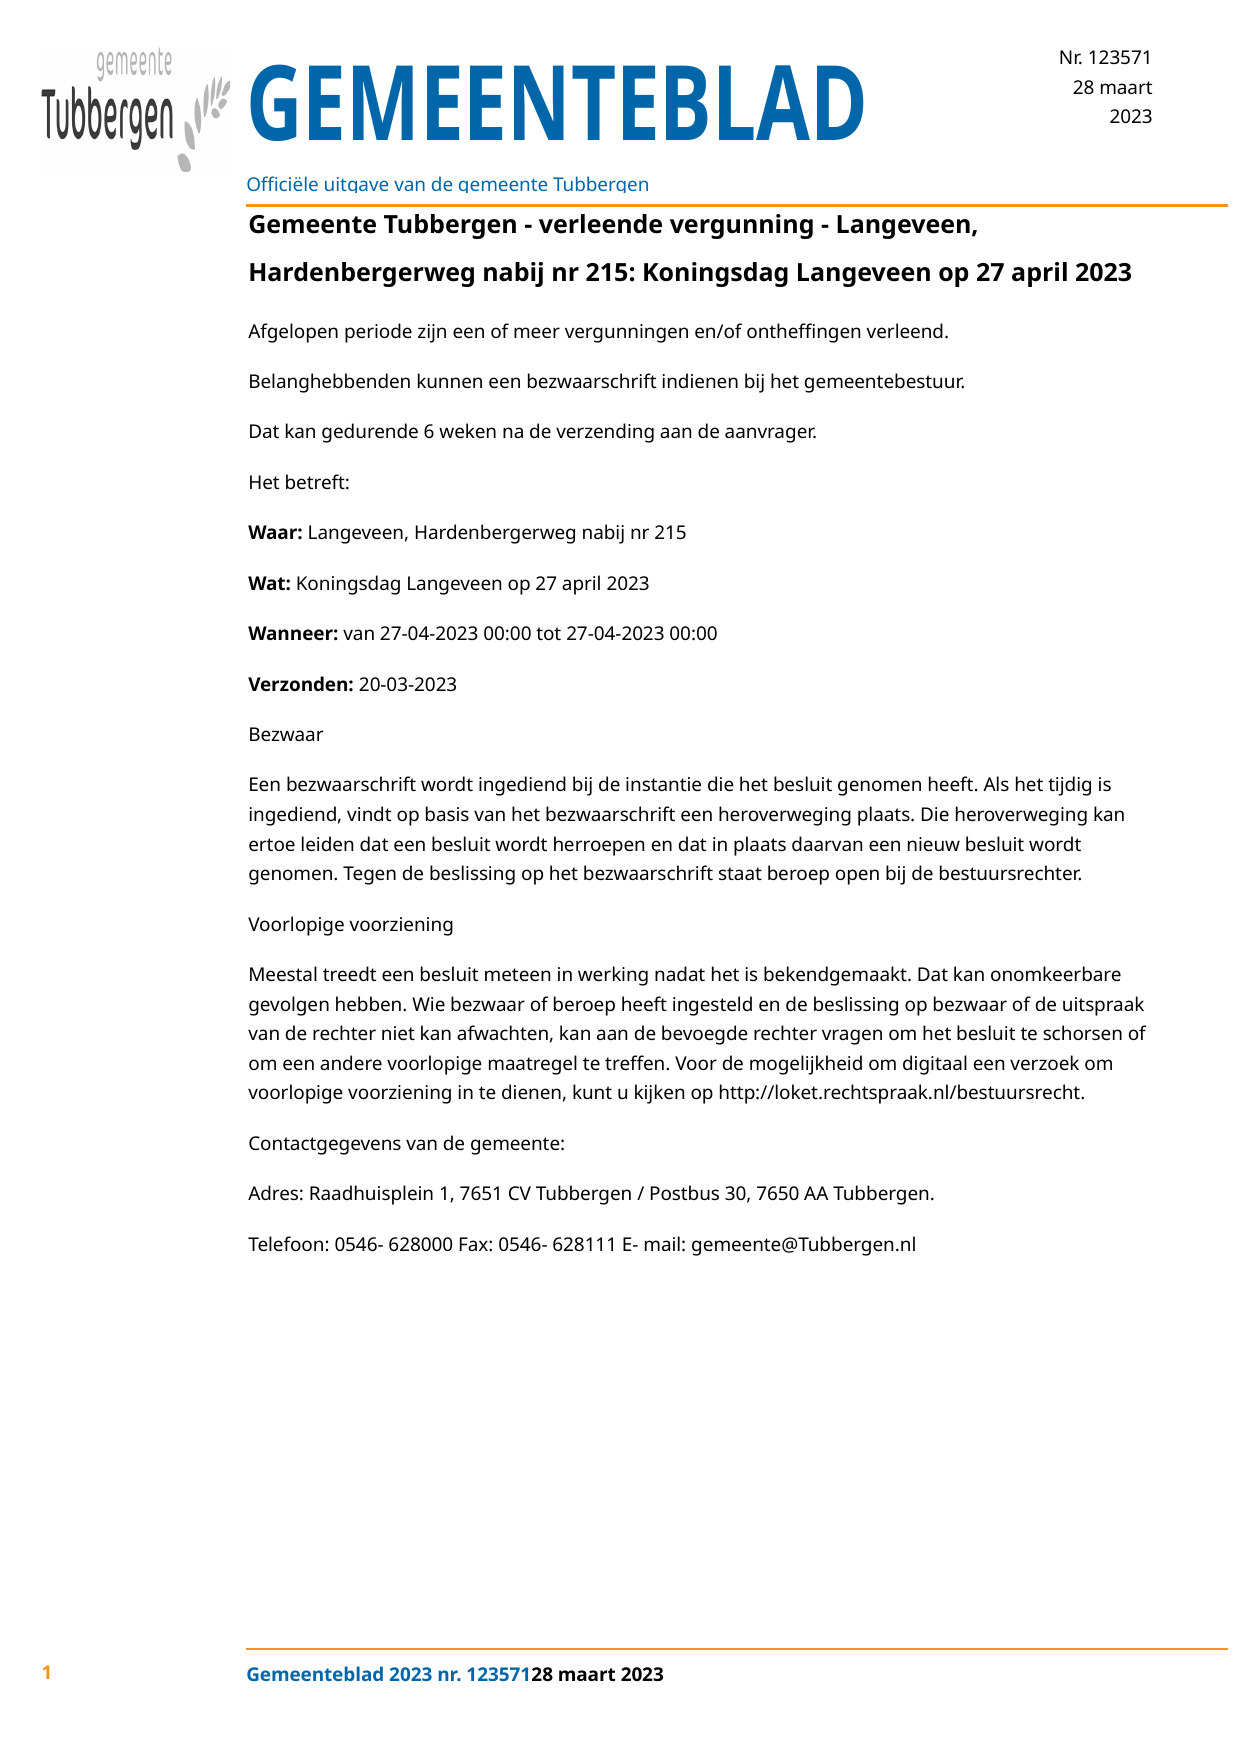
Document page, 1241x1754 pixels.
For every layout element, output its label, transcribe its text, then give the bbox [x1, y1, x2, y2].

text Wat: Koningsdag Langeveen op 27 april 2023 [248, 570, 1152, 596]
text Waar: Langeveen, Hardenbergerweg nabij nr 215 [248, 519, 1152, 545]
text Meestal treedt een besluit meteen in werking nadat het is bekendgemaakt. Dat kan onomkeerbare gevolgen hebben. Wie bezwaar of beroep heeft ingesteld en de beslissing op bezwaar of de uitspraak van de rechter niet kan afwachten, kan aan de bevoegde rechter vragen om het besluit te schorsen of om een andere voorlopige maatregel te treffen. Voor de mogelijkheid om digitaal een verzoek om voorlopige voorziening in te dienen, kunt u kijken op http://loket.rechtspraak.nl/bestuursrecht. [248, 961, 1152, 1105]
text Gemeente Tubbergen - verleende vergunning - Langeveen, Hardenbergerweg nabij nr 215: Koningsdag Langeveen op 27 april 2023 [248, 207, 1152, 288]
text Dat kan gedurende 6 weken na de verzending aan de aanvrager. [248, 419, 1152, 444]
text Bezwaar [248, 721, 1152, 747]
text Wanneer: van 27-04-2023 00:00 tot 27-04-2023 00:00 [248, 620, 1152, 646]
text Voorlopige voorziening [248, 911, 1152, 937]
text Het betreft: [248, 469, 1152, 495]
text Contactgegevens van de gemeente: [248, 1130, 1152, 1156]
text Een bezwaarschrift wordt ingediend bij de instantie die het besluit genomen heeft. Als het tijdig is ingediend, vindt op basis van het bezwaarschrift een heroverweging plaats. Die heroverweging kan ertoe leiden dat een besluit wordt herroepen en dat in plaats daarvan een nieuw besluit wordt genomen. Tegen de beslissing op het bezwaarschrift staat beroep open bij de bestuursrechter. [248, 772, 1152, 886]
text Afgelopen periode zijn een of meer vergunningen en/of ontheffingen verleend. [248, 318, 1152, 344]
text Adres: Raadhuisplein 1, 7651 CV Tubbergen / Postbus 30, 7650 AA Tubbergen. [248, 1180, 1152, 1206]
text Verzonden: 20-03-2023 [248, 671, 1152, 697]
text Telefoon: 0546- 628000 Fax: 0546- 628111 E- mail: gemeente@Tubbergen.nl [248, 1231, 1152, 1257]
picture [41, 47, 231, 172]
text Belanghebbenden kunnen een bezwaarschrift indienen bij het gemeentebestuur. [248, 368, 1152, 394]
